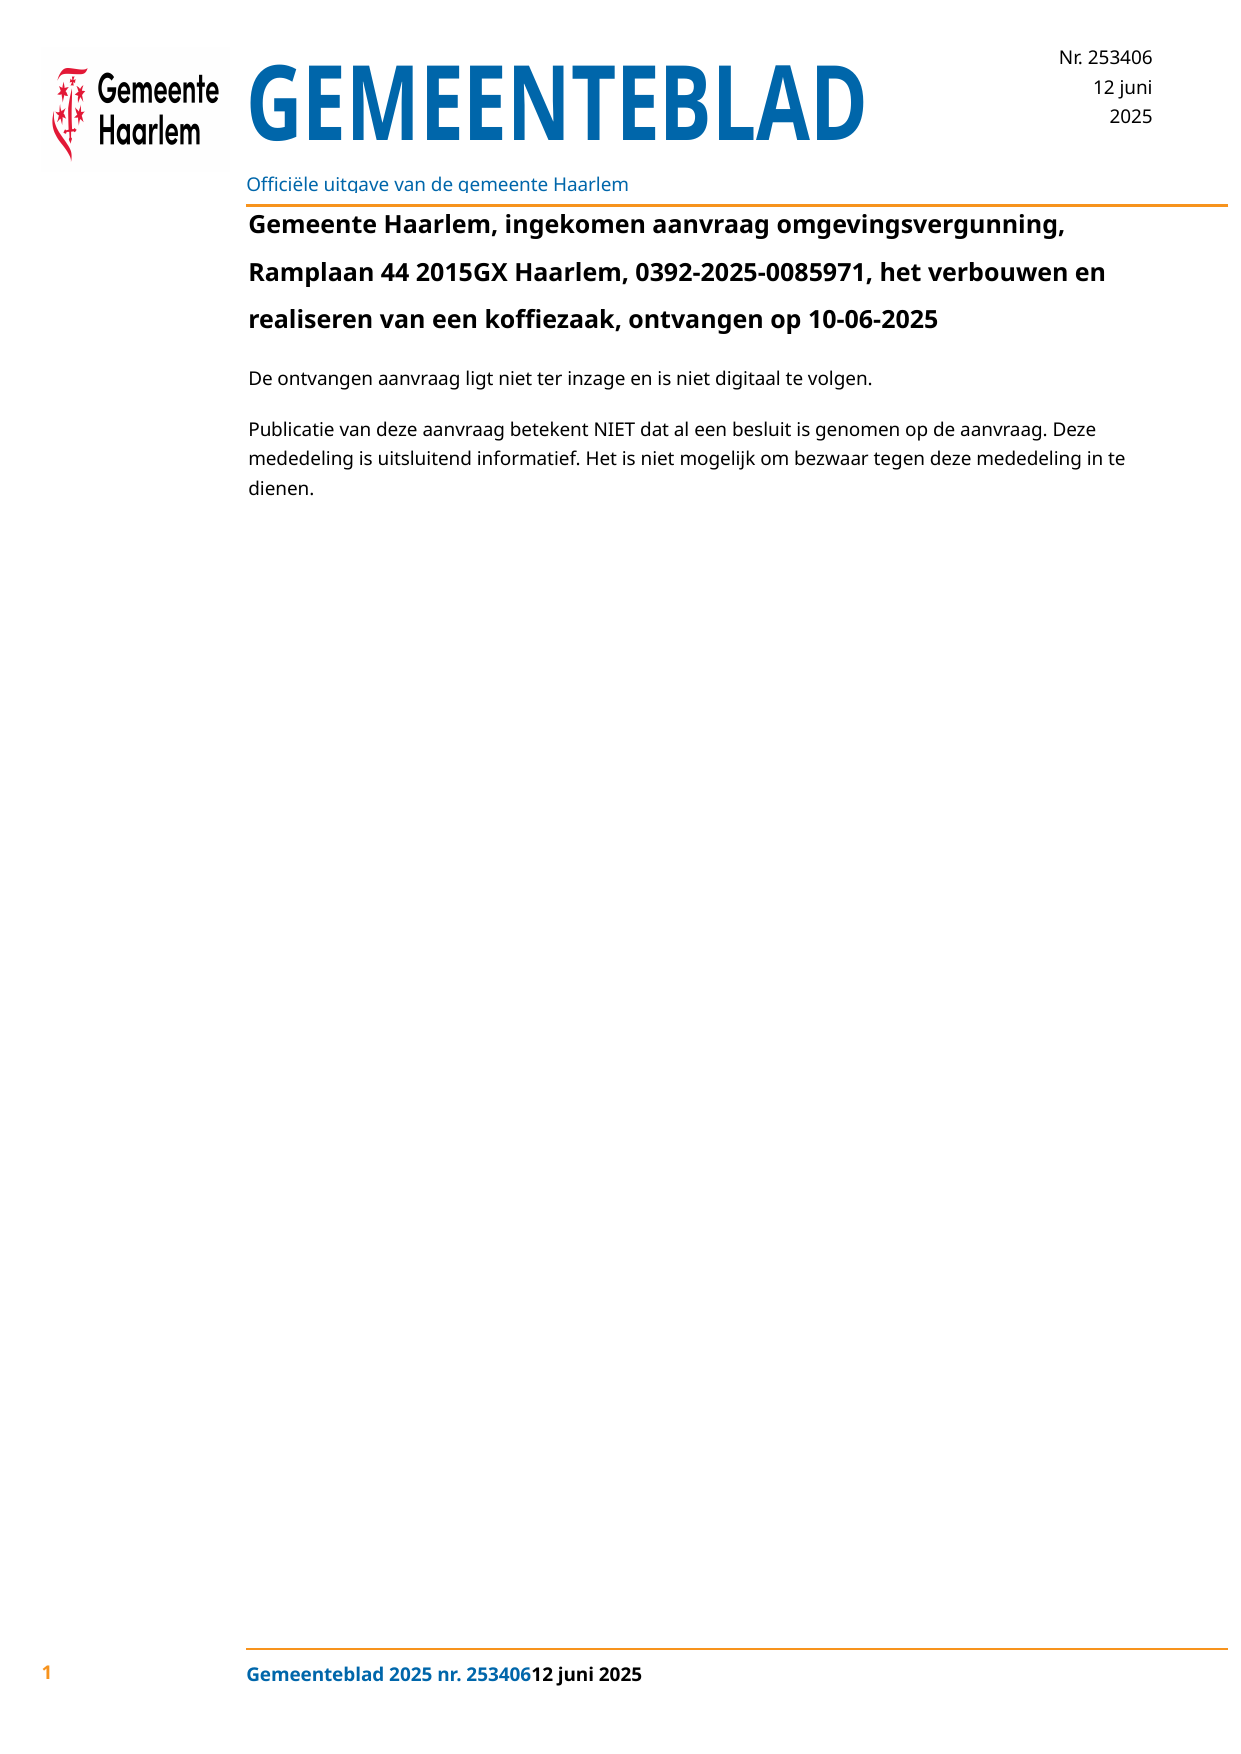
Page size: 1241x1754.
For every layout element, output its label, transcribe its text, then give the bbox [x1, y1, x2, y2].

text Gemeente Haarlem, ingekomen aanvraag omgevingsvergunning, Ramplaan 44 2015GX Haarlem, 0392-2025-0085971, het verbouwen en realiseren van een koffiezaak, ontvangen op 10-06-2025 [248, 207, 1152, 336]
text De ontvangen aanvraag ligt niet ter inzage en is niet digitaal te volgen. [248, 366, 1152, 391]
picture [41, 47, 231, 172]
text Publicatie van deze aanvraag betekent NIET dat al een besluit is genomen op de aanvraag. Deze mededeling is uitsluitend informatief. Het is niet mogelijk om bezwaar tegen deze mededeling in te dienen. [248, 416, 1152, 501]
